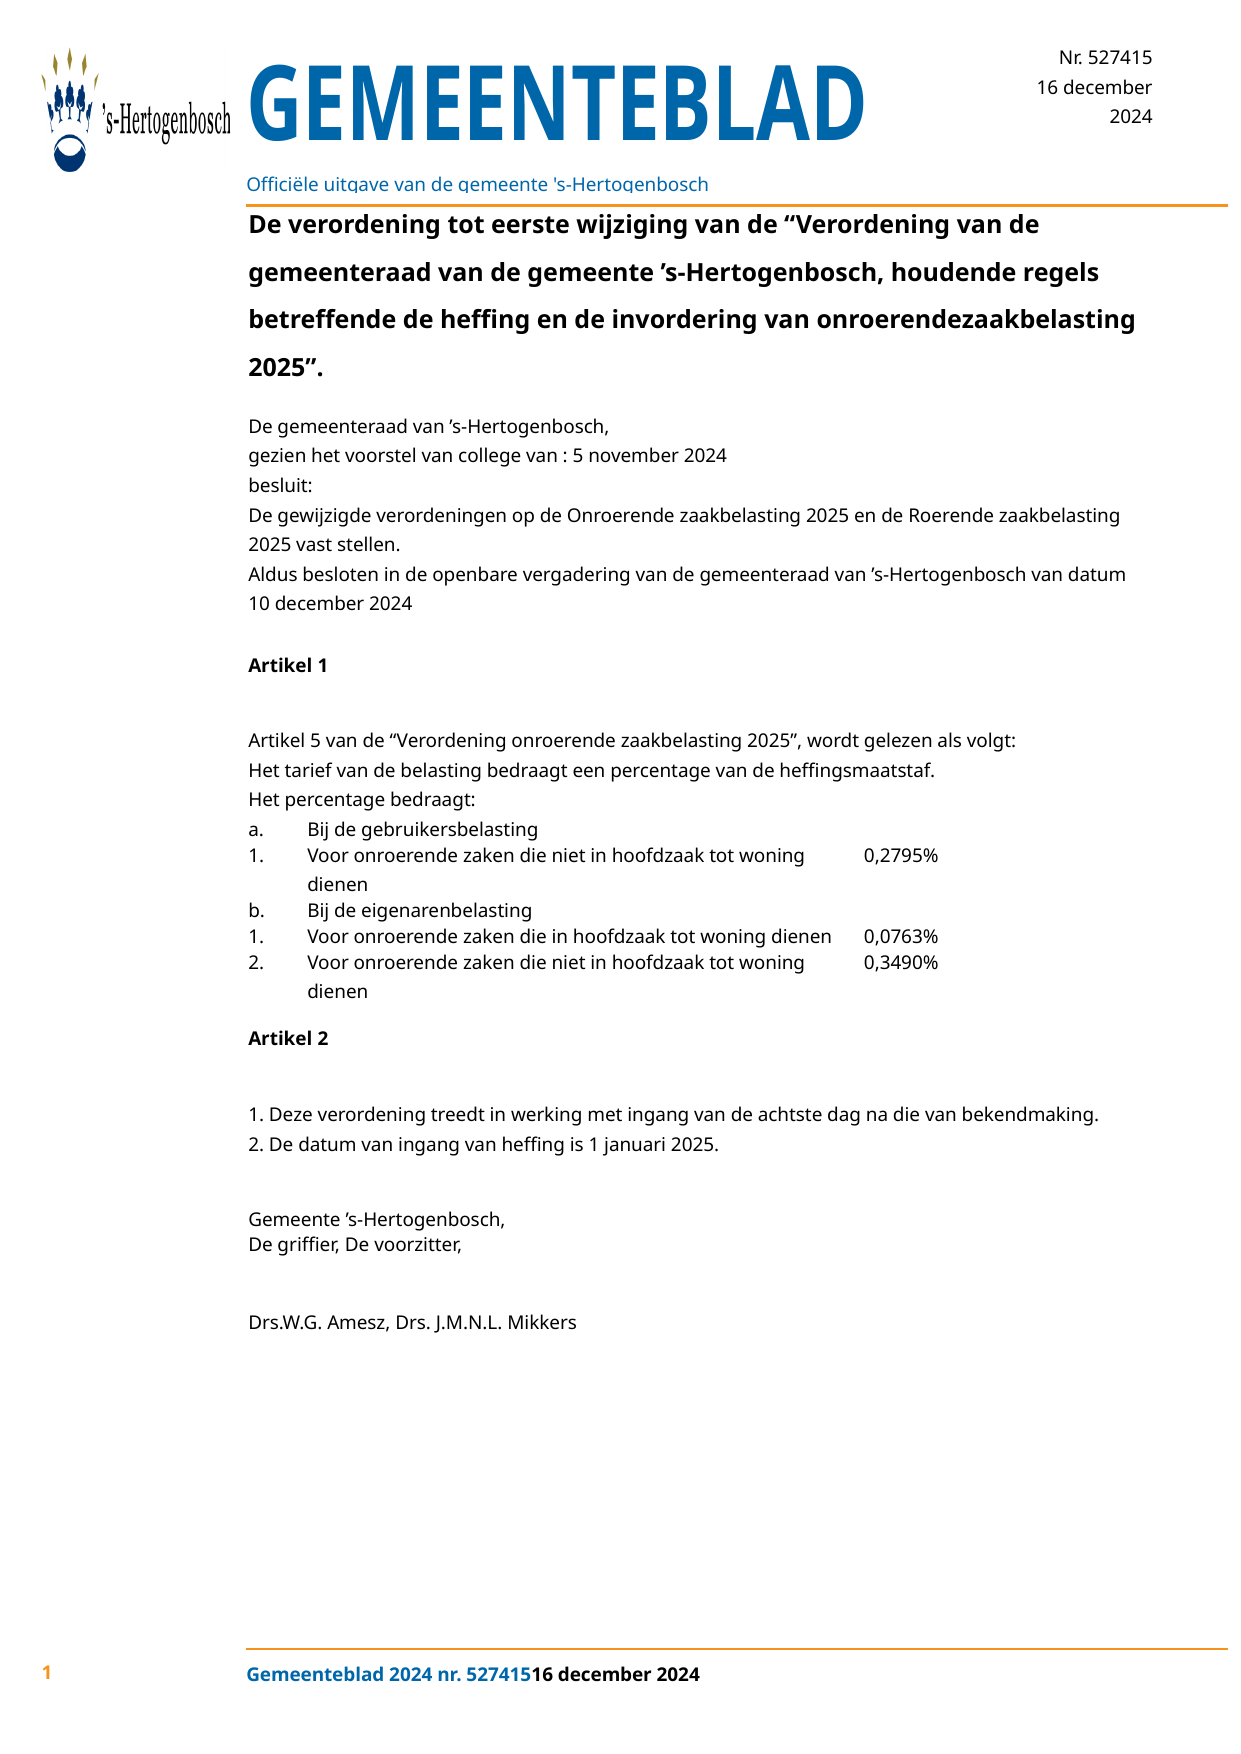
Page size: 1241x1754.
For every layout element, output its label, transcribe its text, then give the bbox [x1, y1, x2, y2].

text Aldus besloten in de openbare vergadering van de gemeenteraad van ’s-Hertogenbosch van datum 10 december 2024 [248, 561, 1152, 616]
table_cell Bij de eigenarenbelasting [248, 898, 864, 923]
text gezien het voorstel van college van : 5 november 2024 [248, 443, 1152, 468]
text De griffier, De voorzitter, [248, 1232, 1152, 1257]
text Artikel 5 van de “Verordening onroerende zaakbelasting 2025”, wordt gelezen als volgt: [248, 727, 1152, 753]
text Artikel 2 [248, 1023, 1152, 1052]
text Gemeente ’s-Hertogenbosch, [248, 1206, 1152, 1232]
table_cell Voor onroerende zaken die niet in hoofdzaak tot woning dienen [248, 842, 864, 897]
text Het percentage bedraagt: [248, 787, 1152, 812]
table_cell Voor onroerende zaken die niet in hoofdzaak tot woning dienen [248, 949, 864, 1004]
text De verordening tot eerste wijziging van de “Verordening van de gemeenteraad van de gemeente ’s-Hertogenbosch, houdende regels betreffende de heffing en de invordering van onroerendezaakbelasting 2025”. [248, 207, 1152, 384]
table_cell 0,2795% [864, 842, 1152, 897]
text De gewijzigde verordeningen op de Onroerende zaakbelasting 2025 en de Roerende zaakbelasting 2025 vast stellen. [248, 502, 1152, 557]
text 2. De datum van ingang van heffing is 1 januari 2025. [248, 1131, 1152, 1156]
table_header Bij de gebruikersbelasting [248, 816, 864, 842]
table_cell 0,3490% [864, 949, 1152, 1004]
text besluit: [248, 472, 1152, 498]
picture [41, 47, 231, 172]
text De gemeenteraad van ’s-Hertogenbosch, [248, 413, 1152, 439]
text 1. Deze verordening treedt in werking met ingang van de achtste dag na die van bekendmaking. [248, 1101, 1152, 1127]
text Het tarief van de belasting bedraagt een percentage van de heffingsmaatstaf. [248, 757, 1152, 783]
table_cell Voor onroerende zaken die in hoofdzaak tot woning dienen [248, 923, 864, 949]
text Drs.W.G. Amesz, Drs. J.M.N.L. Mikkers [248, 1309, 1152, 1334]
table_cell 0,0763% [864, 923, 1152, 949]
text Artikel 1 [248, 650, 1152, 678]
